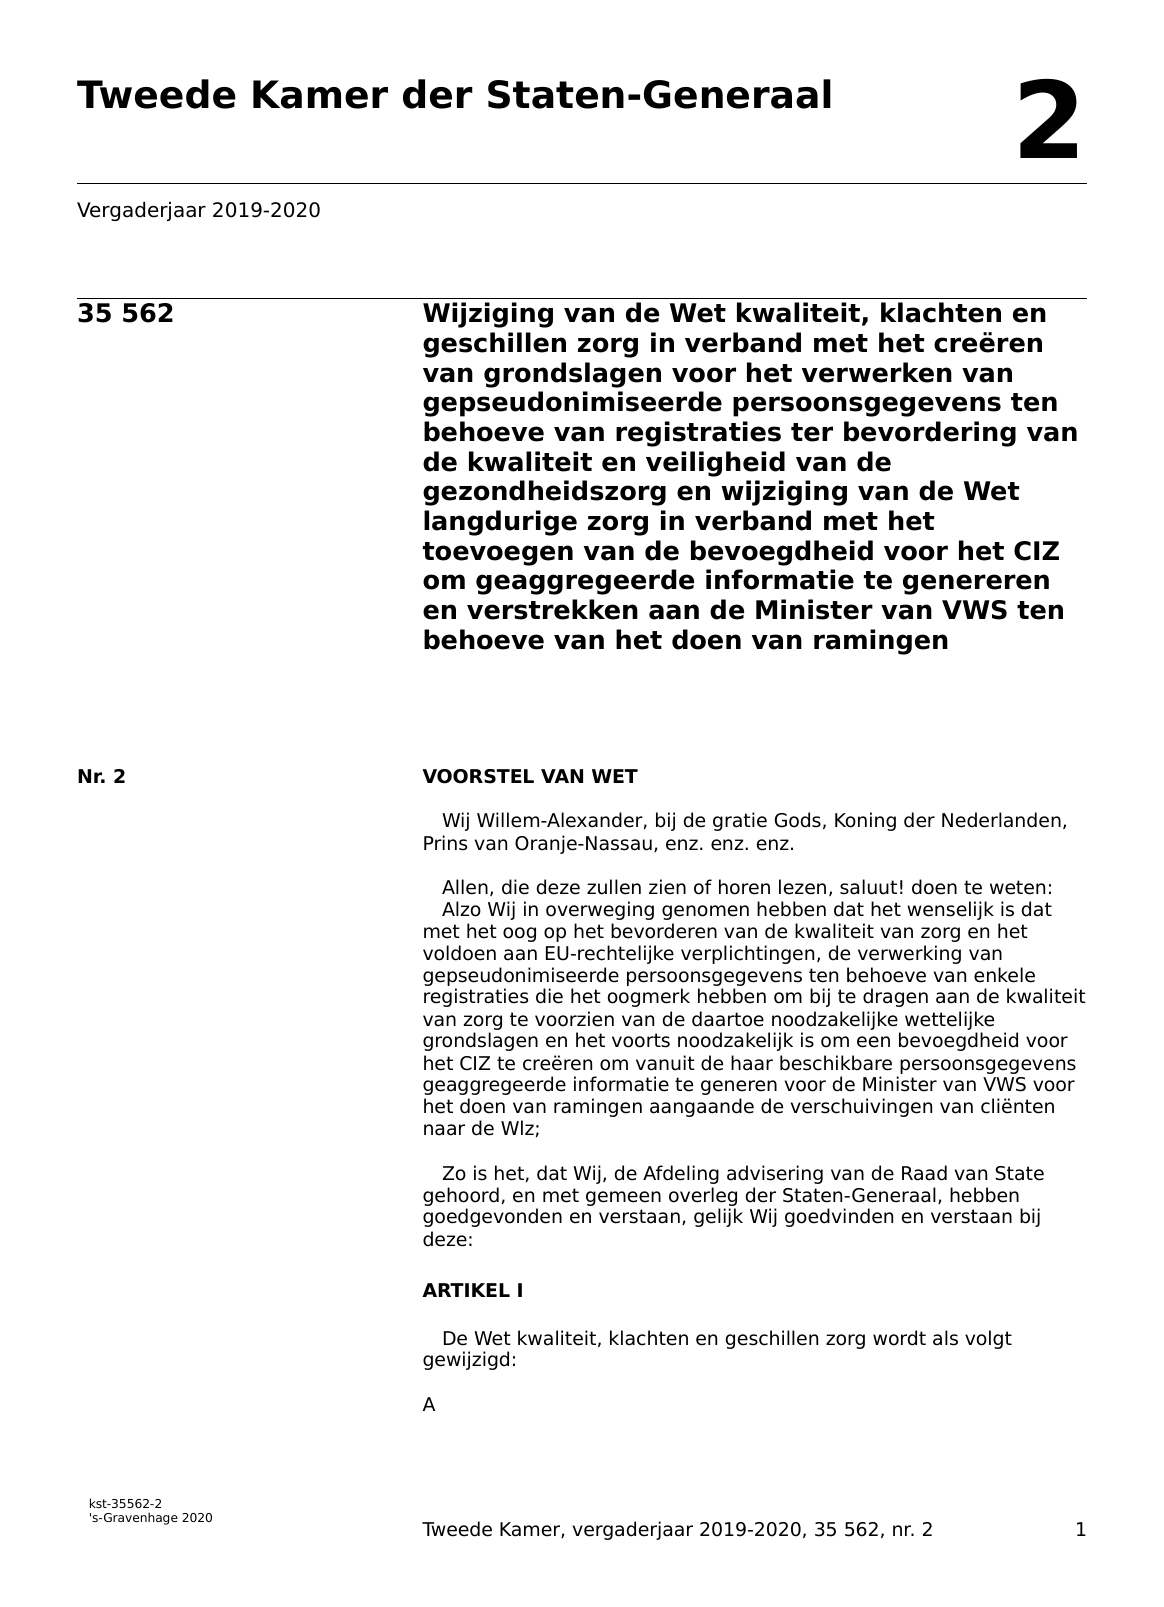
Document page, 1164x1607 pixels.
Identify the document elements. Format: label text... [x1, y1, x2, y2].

text 's-Gravenhage 2020 [88, 1511, 323, 1525]
subtitle Nr. 2 VOORSTEL VAN WET [77, 766, 1087, 788]
table_header Tweede Kamer der Staten-Generaal [77, 59, 886, 183]
text Zo is het, dat Wij, de Afdeling advisering van de Raad van State gehoord, en met gemeen overleg der Staten-Generaal, hebben goedgevonden en verstaan, gelijk Wij goedvinden en verstaan bij deze: [422, 1162, 1087, 1250]
text Alzo Wij in overweging genomen hebben dat het wenselijk is dat met het oog op het bevorderen van de kwaliteit van zorg en het voldoen aan EU-rechtelijke verplichtingen, de verwerking van gepseudonimiseerde persoonsgegevens ten behoeve van enkele registraties die het oogmerk hebben om bij te dragen aan de kwaliteit van zorg te voorzien van de daartoe noodzakelijke wettelijke grondslagen en het voorts noodzakelijk is om een bevoegdheid voor het CIZ te creëren om vanuit de haar beschikbare persoonsgegevens geaggregeerde informatie te generen voor de Minister van VWS voor het doen van ramingen aangaande de verschuivingen van cliënten naar de Wlz; [422, 898, 1087, 1140]
text Allen, die deze zullen zien of horen lezen, saluut! doen te weten: [422, 877, 1087, 898]
text Wij Willem-Alexander, bij de gratie Gods, Koning der Nederlanden, Prins van Oranje-Nassau, enz. enz. enz. [422, 810, 1087, 854]
subtitle ARTIKEL I [422, 1280, 1087, 1302]
text kst-35562-2 [88, 1497, 323, 1511]
subtitle 35 562 Wijziging van de Wet kwaliteit, klachten en geschillen zorg in verband met het creëren van grondslagen voor het verwerken van gepseudonimiseerde persoonsgegevens ten behoeve van registraties ter bevordering van de kwaliteit en veiligheid van de gezondheidszorg en wijziging van de Wet langdurige zorg in verband met het toevoegen van de bevoegdheid voor het CIZ om geaggregeerde informatie te genereren en verstrekken aan de Minister van VWS ten behoeve van het doen van ramingen [77, 299, 1087, 655]
table_cell Vergaderjaar 2019-2020 [77, 184, 1087, 298]
text A [422, 1393, 1087, 1416]
text De Wet kwaliteit, klachten en geschillen zorg wordt als volgt gewijzigd: [422, 1327, 1087, 1371]
table_header 2 [886, 59, 1087, 183]
